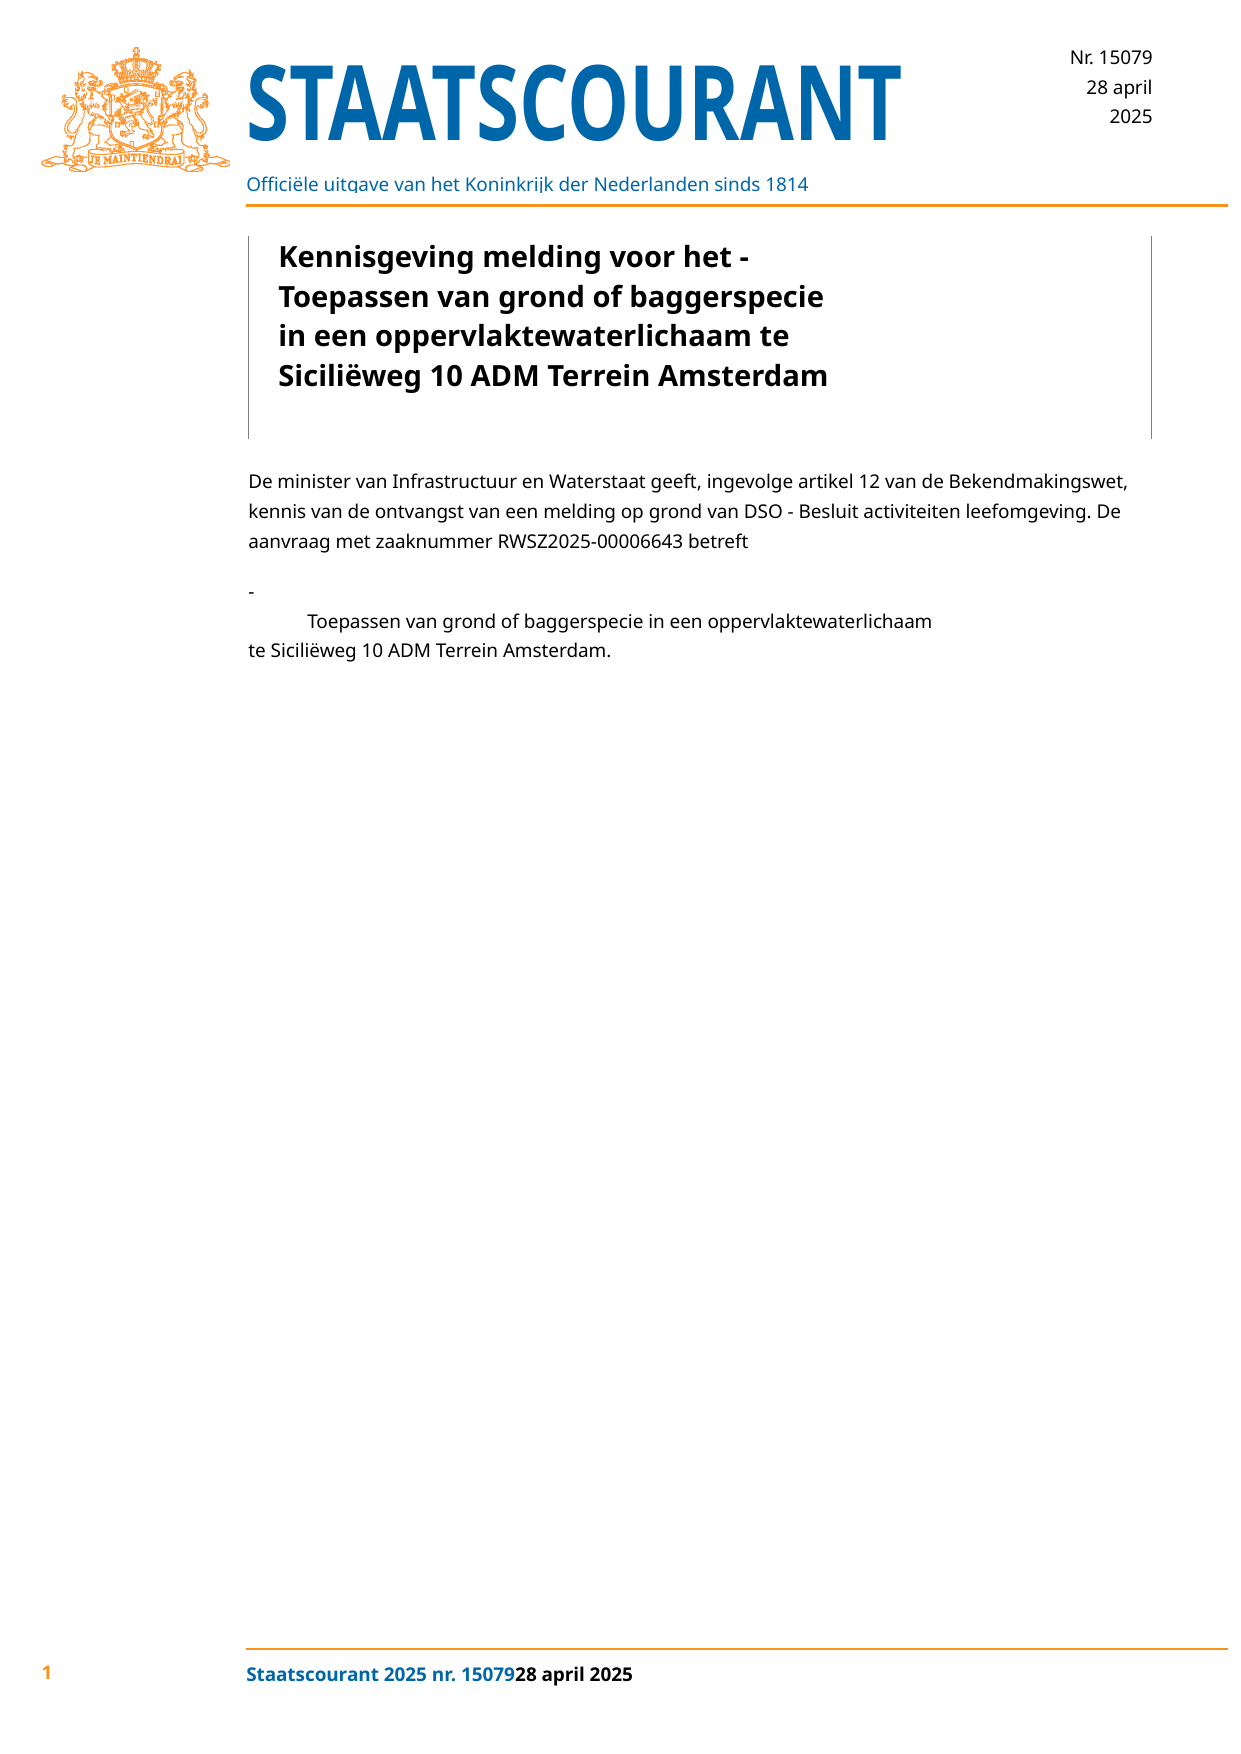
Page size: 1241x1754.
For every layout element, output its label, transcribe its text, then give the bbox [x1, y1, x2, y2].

text De minister van Infrastructuur en Waterstaat geeft, ingevolge artikel 12 van de Bekendmakingswet, kennis van de ontvangst van een melding op grond van DSO - Besluit activiteiten leefomgeving. De aanvraag met zaaknummer RWSZ2025-00006643 betreft [248, 469, 1152, 553]
picture [912, 236, 1090, 414]
table_header [850, 236, 912, 413]
table_header [850, 414, 1151, 439]
list Toepassen van grond of baggerspecie in een oppervlaktewaterlichaam [248, 608, 1152, 633]
picture [41, 47, 231, 172]
table_header Kennisgeving melding voor het -Toepassen van grond of baggerspecie in een oppervlaktewaterlichaam te Siciliëweg 10 ADM Terrein Amsterdam [249, 236, 850, 439]
text te Siciliëweg 10 ADM Terrein Amsterdam. [248, 637, 1152, 663]
table_header [1090, 236, 1151, 413]
